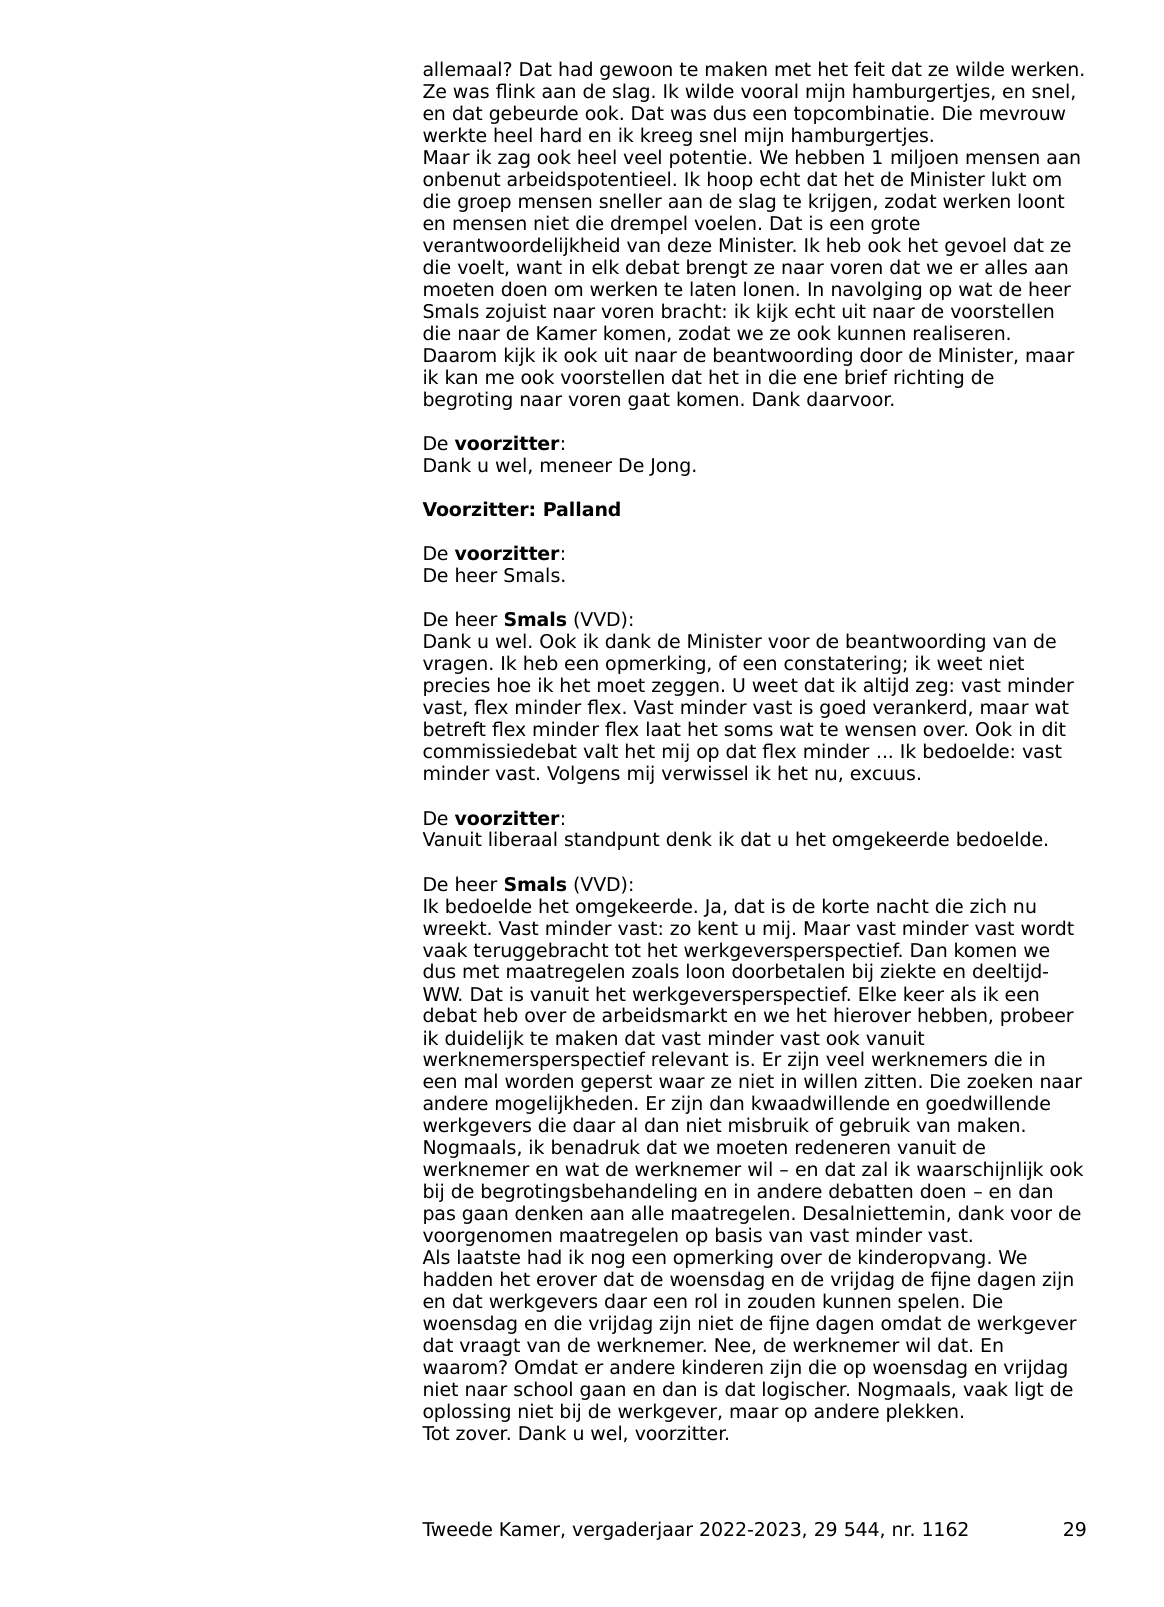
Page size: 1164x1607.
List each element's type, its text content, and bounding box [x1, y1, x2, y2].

text Dank u wel. Ook ik dank de Minister voor de beantwoording van de vragen. Ik heb een opmerking, of een constatering; ik weet niet precies hoe ik het moet zeggen. U weet dat ik altijd zeg: vast minder vast, flex minder flex. Vast minder vast is goed verankerd, maar wat betreft flex minder flex laat het soms wat te wensen over. Ook in dit commissiedebat valt het mij op dat flex minder ... Ik bedoelde: vast minder vast. Volgens mij verwissel ik het nu, excuus. [422, 631, 1087, 785]
text De heer Smals (VVD): [422, 609, 1087, 631]
text De heer Smals. [422, 565, 1087, 587]
text Dank u wel, meneer De Jong. [422, 455, 1087, 477]
text allemaal? Dat had gewoon te maken met het feit dat ze wilde werken. Ze was flink aan de slag. Ik wilde vooral mijn hamburgertjes, en snel, en dat gebeurde ook. Dat was dus een topcombinatie. Die mevrouw werkte heel hard en ik kreeg snel mijn hamburgertjes. [422, 59, 1087, 147]
text Vanuit liberaal standpunt denk ik dat u het omgekeerde bedoelde. [422, 829, 1087, 851]
subtitle Voorzitter: Palland [422, 499, 1087, 521]
text De voorzitter: [422, 433, 1087, 455]
text Ik bedoelde het omgekeerde. Ja, dat is de korte nacht die zich nu wreekt. Vast minder vast: zo kent u mij. Maar vast minder vast wordt vaak teruggebracht tot het werkgeversperspectief. Dan komen we dus met maatregelen zoals loon doorbetalen bij ziekte en deeltijd-WW. Dat is vanuit het werkgeversperspectief. Elke keer als ik een debat heb over de arbeidsmarkt en we het hierover hebben, probeer ik duidelijk te maken dat vast minder vast ook vanuit werknemersperspectief relevant is. Er zijn veel werknemers die in een mal worden geperst waar ze niet in willen zitten. Die zoeken naar andere mogelijkheden. Er zijn dan kwaadwillende en goedwillende werkgevers die daar al dan niet misbruik of gebruik van maken. [422, 896, 1087, 1137]
text De heer Smals (VVD): [422, 873, 1087, 896]
text De voorzitter: [422, 807, 1087, 829]
text Tot zover. Dank u wel, voorzitter. [422, 1423, 1087, 1445]
text Maar ik zag ook heel veel potentie. We hebben 1 miljoen mensen aan onbenut arbeidspotentieel. Ik hoop echt dat het de Minister lukt om die groep mensen sneller aan de slag te krijgen, zodat werken loont en mensen niet die drempel voelen. Dat is een grote verantwoordelijkheid van deze Minister. Ik heb ook het gevoel dat ze die voelt, want in elk debat brengt ze naar voren dat we er alles aan moeten doen om werken te laten lonen. In navolging op wat de heer Smals zojuist naar voren bracht: ik kijk echt uit naar de voorstellen die naar de Kamer komen, zodat we ze ook kunnen realiseren. Daarom kijk ik ook uit naar de beantwoording door de Minister, maar ik kan me ook voorstellen dat het in die ene brief richting de begroting naar voren gaat komen. Dank daarvoor. [422, 147, 1087, 411]
text De voorzitter: [422, 543, 1087, 565]
text Als laatste had ik nog een opmerking over de kinderopvang. We hadden het erover dat de woensdag en de vrijdag de fijne dagen zijn en dat werkgevers daar een rol in zouden kunnen spelen. Die woensdag en die vrijdag zijn niet de fijne dagen omdat de werkgever dat vraagt van de werknemer. Nee, de werknemer wil dat. En waarom? Omdat er andere kinderen zijn die op woensdag en vrijdag niet naar school gaan en dan is dat logischer. Nogmaals, vaak ligt de oplossing niet bij de werkgever, maar op andere plekken. [422, 1247, 1087, 1423]
text Nogmaals, ik benadruk dat we moeten redeneren vanuit de werknemer en wat de werknemer wil – en dat zal ik waarschijnlijk ook bij de begrotingsbehandeling en in andere debatten doen – en dan pas gaan denken aan alle maatregelen. Desalniettemin, dank voor de voorgenomen maatregelen op basis van vast minder vast. [422, 1137, 1087, 1247]
